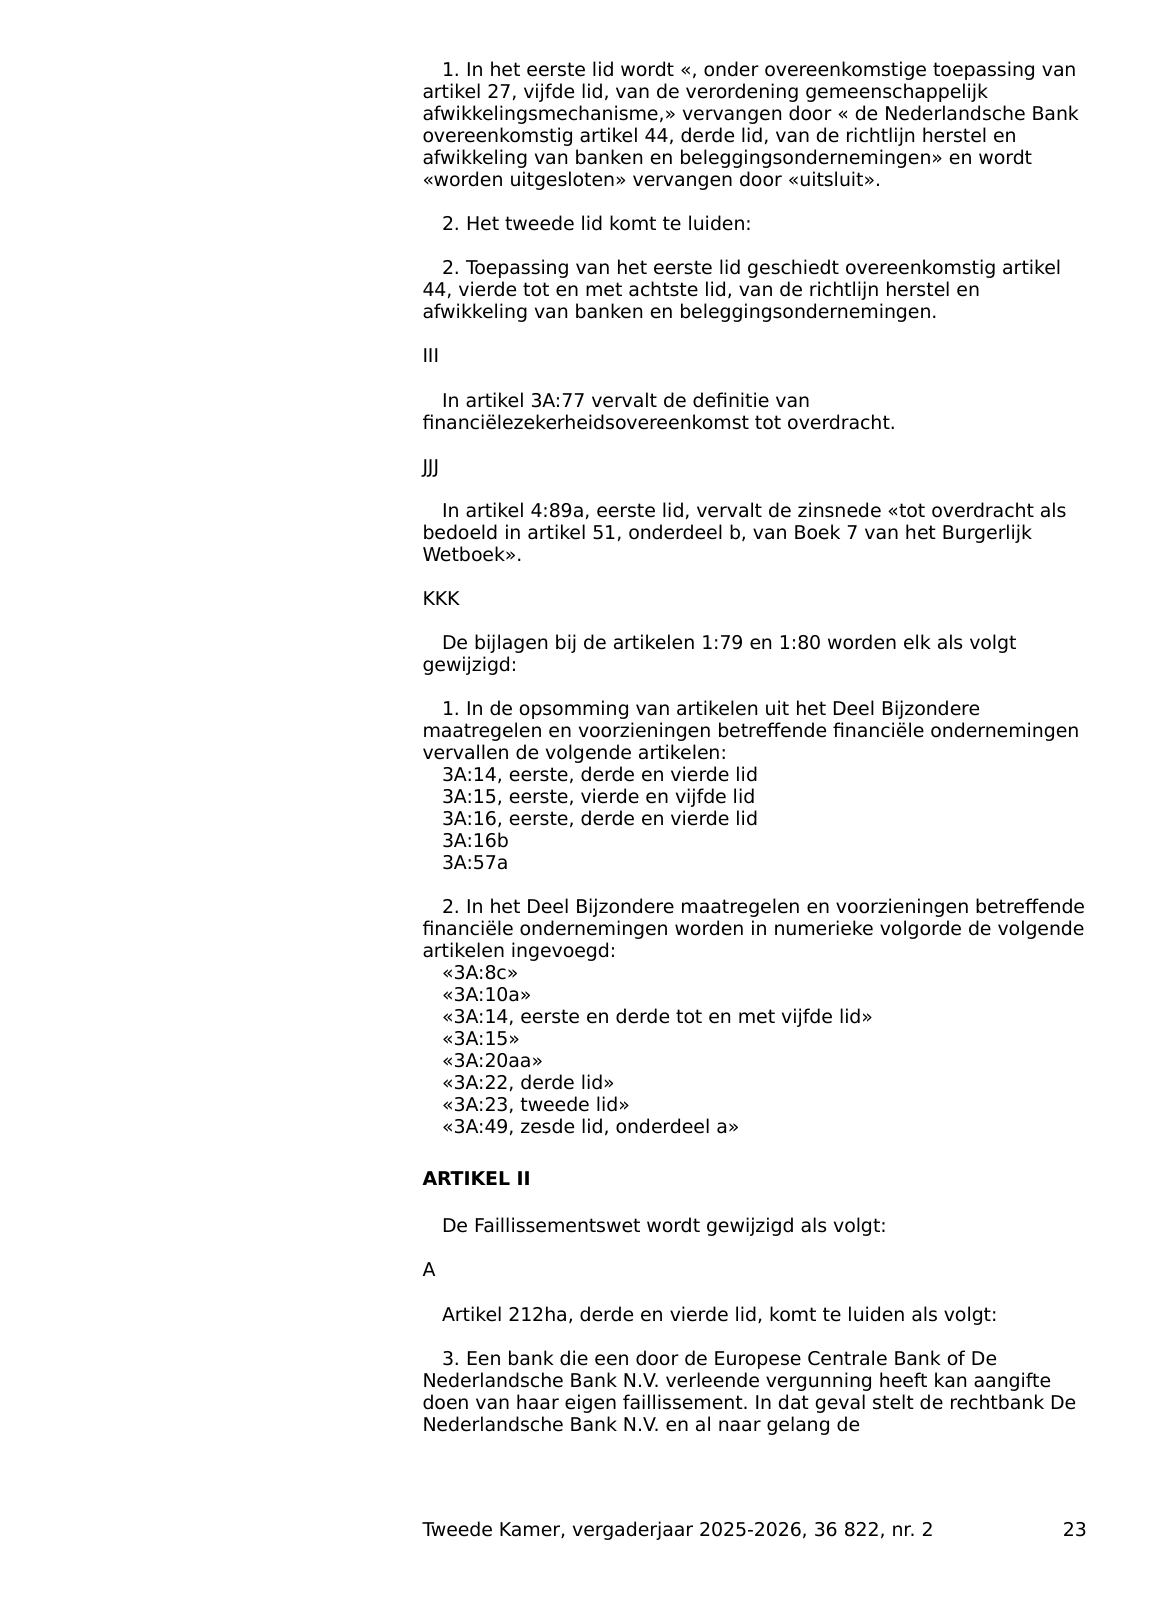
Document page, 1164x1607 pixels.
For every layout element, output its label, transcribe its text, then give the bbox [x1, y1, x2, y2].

text 3. Een bank die een door de Europese Centrale Bank of De Nederlandsche Bank N.V. verleende vergunning heeft kan aangifte doen van haar eigen faillissement. In dat geval stelt de rechtbank De Nederlandsche Bank N.V. en al naar gelang de [422, 1348, 1087, 1436]
text 1. In de opsomming van artikelen uit het Deel Bijzondere maatregelen en voorzieningen betreffende financiële ondernemingen vervallen de volgende artikelen: [422, 698, 1087, 764]
text A [422, 1259, 1087, 1281]
text 3A:15, eerste, vierde en vijfde lid [422, 786, 1087, 808]
text «3A:22, derde lid» [422, 1072, 1087, 1094]
text De Faillissementswet wordt gewijzigd als volgt: [422, 1215, 1087, 1237]
text 3A:14, eerste, derde en vierde lid [422, 764, 1087, 786]
text «3A:49, zesde lid, onderdeel a» [422, 1116, 1087, 1138]
text «3A:15» [422, 1028, 1087, 1050]
text «3A:8c» [422, 962, 1087, 984]
text «3A:14, eerste en derde tot en met vijfde lid» [422, 1006, 1087, 1028]
text 3A:57a [422, 852, 1087, 874]
text KKK [422, 588, 1087, 610]
text «3A:23, tweede lid» [422, 1094, 1087, 1116]
text 2. In het Deel Bijzondere maatregelen en voorzieningen betreffende financiële ondernemingen worden in numerieke volgorde de volgende artikelen ingevoegd: [422, 896, 1087, 962]
subtitle ARTIKEL II [422, 1168, 1087, 1190]
text In artikel 3A:77 vervalt de definitie van financiëlezekerheidsovereenkomst tot overdracht. [422, 389, 1087, 433]
text Artikel 212ha, derde en vierde lid, komt te luiden als volgt: [422, 1303, 1087, 1325]
text 2. Toepassing van het eerste lid geschiedt overeenkomstig artikel 44, vierde tot en met achtste lid, van de richtlijn herstel en afwikkeling van banken en beleggingsondernemingen. [422, 257, 1087, 323]
text 1. In het eerste lid wordt «, onder overeenkomstige toepassing van artikel 27, vijfde lid, van de verordening gemeenschappelijk afwikkelingsmechanisme,» vervangen door « de Nederlandsche Bank overeenkomstig artikel 44, derde lid, van de richtlijn herstel en afwikkeling van banken en beleggingsondernemingen» en wordt «worden uitgesloten» vervangen door «uitsluit». [422, 59, 1087, 191]
text «3A:10a» [422, 984, 1087, 1006]
text 2. Het tweede lid komt te luiden: [422, 213, 1087, 235]
text «3A:20aa» [422, 1050, 1087, 1072]
text In artikel 4:89a, eerste lid, vervalt de zinsnede «tot overdracht als bedoeld in artikel 51, onderdeel b, van Boek 7 van het Burgerlijk Wetboek». [422, 500, 1087, 566]
text 3A:16b [422, 830, 1087, 852]
text JJJ [422, 456, 1087, 478]
text 3A:16, eerste, derde en vierde lid [422, 808, 1087, 830]
text III [422, 345, 1087, 367]
text De bijlagen bij de artikelen 1:79 en 1:80 worden elk als volgt gewijzigd: [422, 632, 1087, 676]
